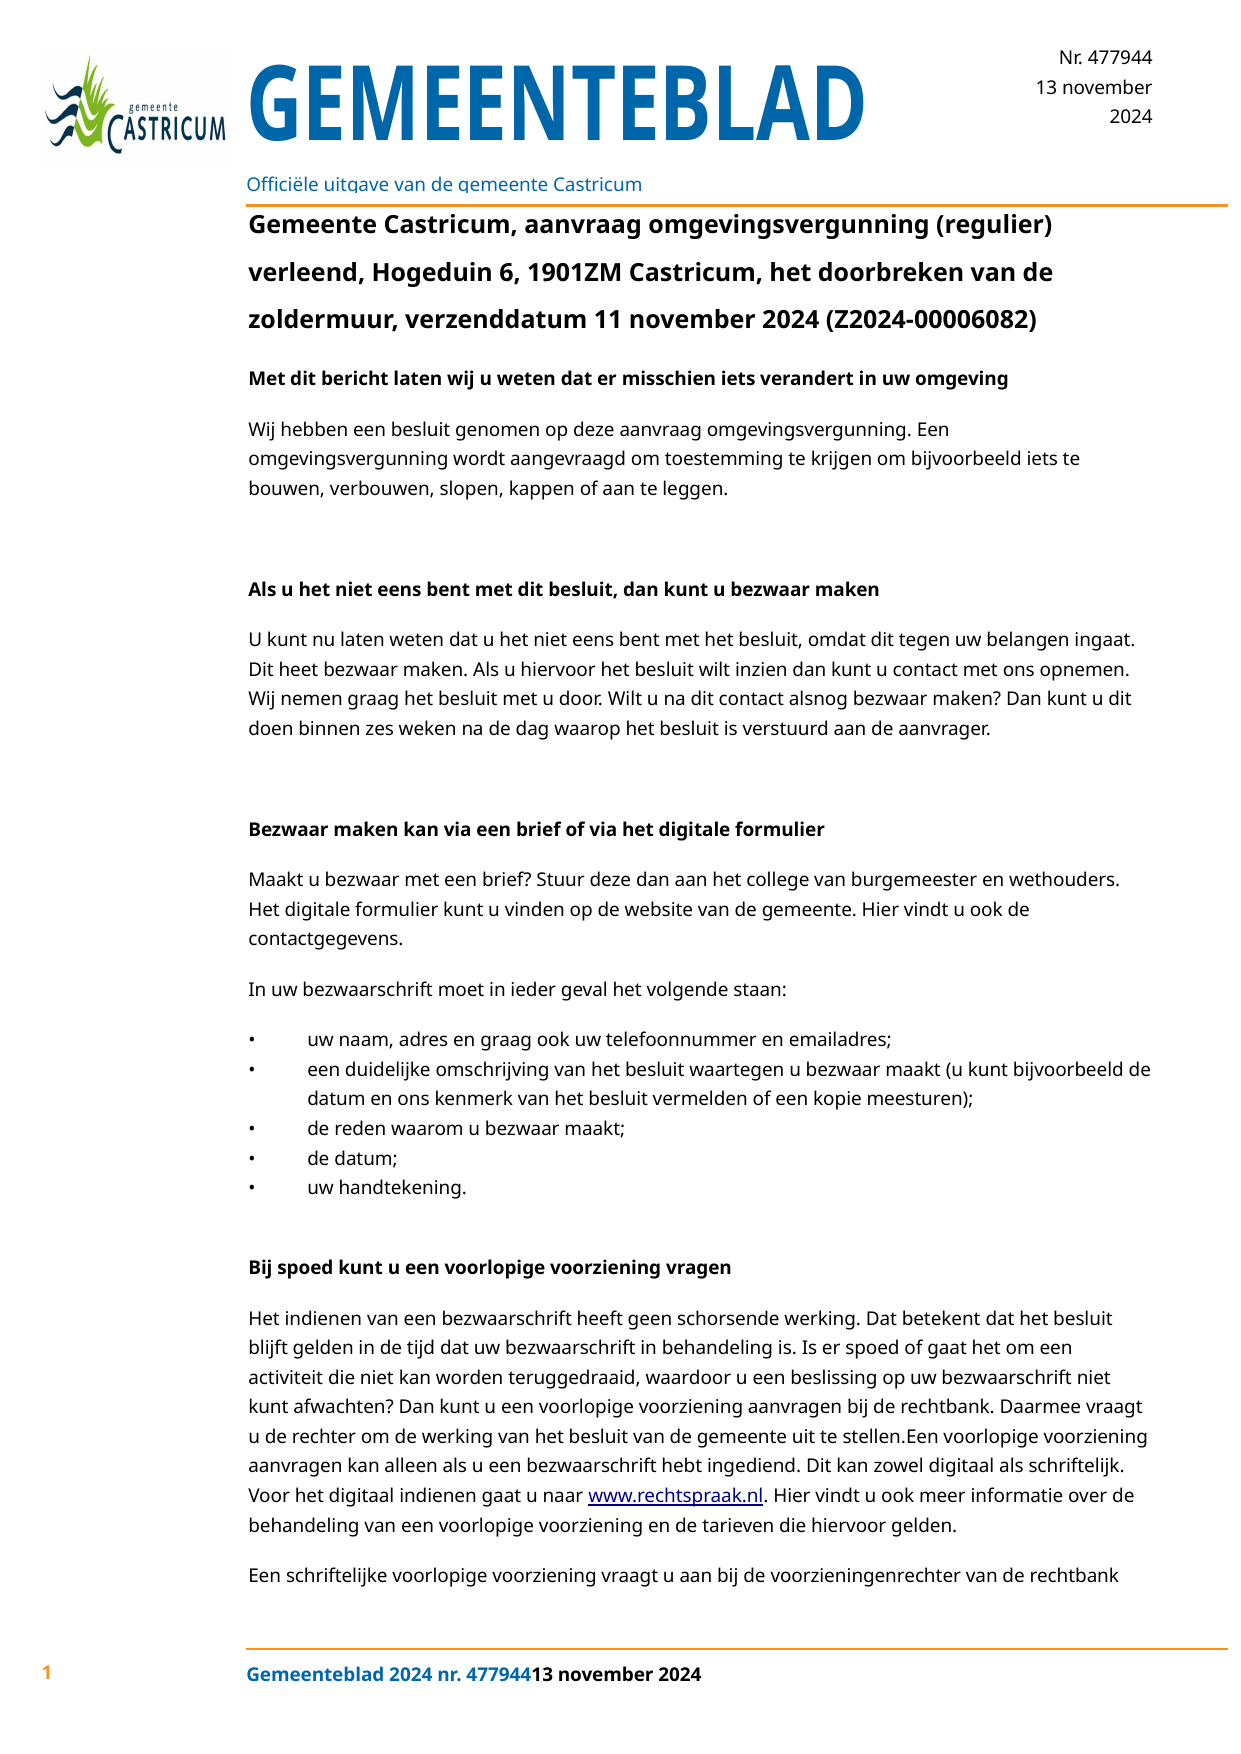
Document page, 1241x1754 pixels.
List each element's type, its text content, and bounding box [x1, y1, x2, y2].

list uw naam, adres en graag ook uw telefoonnummer en emailadres; [248, 1026, 1152, 1052]
text Bezwaar maken kan via een brief of via het digitale formulier [248, 816, 1152, 842]
list uw handtekening. [248, 1174, 1152, 1200]
text Bij spoed kunt u een voorlopige voorziening vragen [248, 1254, 1152, 1280]
text Gemeente Castricum, aanvraag omgevingsvergunning (regulier) verleend, Hogeduin 6, 1901ZM Castricum, het doorbreken van de zoldermuur, verzenddatum 11 november 2024 (Z2024-00006082) [248, 207, 1152, 336]
picture [41, 47, 231, 172]
list een duidelijke omschrijving van het besluit waartegen u bezwaar maakt (u kunt bijvoorbeeld de datum en ons kenmerk van het besluit vermelden of een kopie meesturen); [248, 1056, 1152, 1111]
text In uw bezwaarschrift moet in ieder geval het volgende staan: [248, 976, 1152, 1002]
list de datum; [248, 1145, 1152, 1170]
text U kunt nu laten weten dat u het niet eens bent met het besluit, omdat dit tegen uw belangen ingaat. Dit heet bezwaar maken. Als u hiervoor het besluit wilt inzien dan kunt u contact met ons opnemen. Wij nemen graag het besluit met u door. Wilt u na dit contact alsnog bezwaar maken? Dan kunt u dit doen binnen zes weken na de dag waarop het besluit is verstuurd aan de aanvrager. [248, 626, 1152, 741]
text Wij hebben een besluit genomen op deze aanvraag omgevingsvergunning. Een omgevingsvergunning wordt aangevraagd om toestemming te krijgen om bijvoorbeeld iets te bouwen, verbouwen, slopen, kappen of aan te leggen. [248, 416, 1152, 501]
list de reden waarom u bezwaar maakt; [248, 1115, 1152, 1141]
text Een schriftelijke voorlopige voorziening vraagt u aan bij de voorzieningenrechter van de rechtbank [248, 1562, 1152, 1588]
text Als u het niet eens bent met dit besluit, dan kunt u bezwaar maken [248, 576, 1152, 602]
text Het indienen van een bezwaarschrift heeft geen schorsende werking. Dat betekent dat het besluit blijft gelden in de tijd dat uw bezwaarschrift in behandeling is. Is er spoed of gaat het om een activiteit die niet kan worden teruggedraaid, waardoor u een beslissing op uw bezwaarschrift niet kunt afwachten? Dan kunt u een voorlopige voorziening aanvragen bij de rechtbank. Daarmee vraagt u de rechter om de werking van het besluit van de gemeente uit te stellen.Een voorlopige voorziening aanvragen kan alleen als u een bezwaarschrift hebt ingediend. Dit kan zowel digitaal als schriftelijk. Voor het digitaal indienen gaat u naar www.rechtspraak.nl. Hier vindt u ook meer informatie over de behandeling van een voorlopige voorziening en de tarieven die hiervoor gelden. [248, 1305, 1152, 1537]
text Met dit bericht laten wij u weten dat er misschien iets verandert in uw omgeving [248, 366, 1152, 391]
text Maakt u bezwaar met een brief? Stuur deze dan aan het college van burgemeester en wethouders. Het digitale formulier kunt u vinden op de website van de gemeente. Hier vindt u ook de contactgegevens. [248, 866, 1152, 951]
